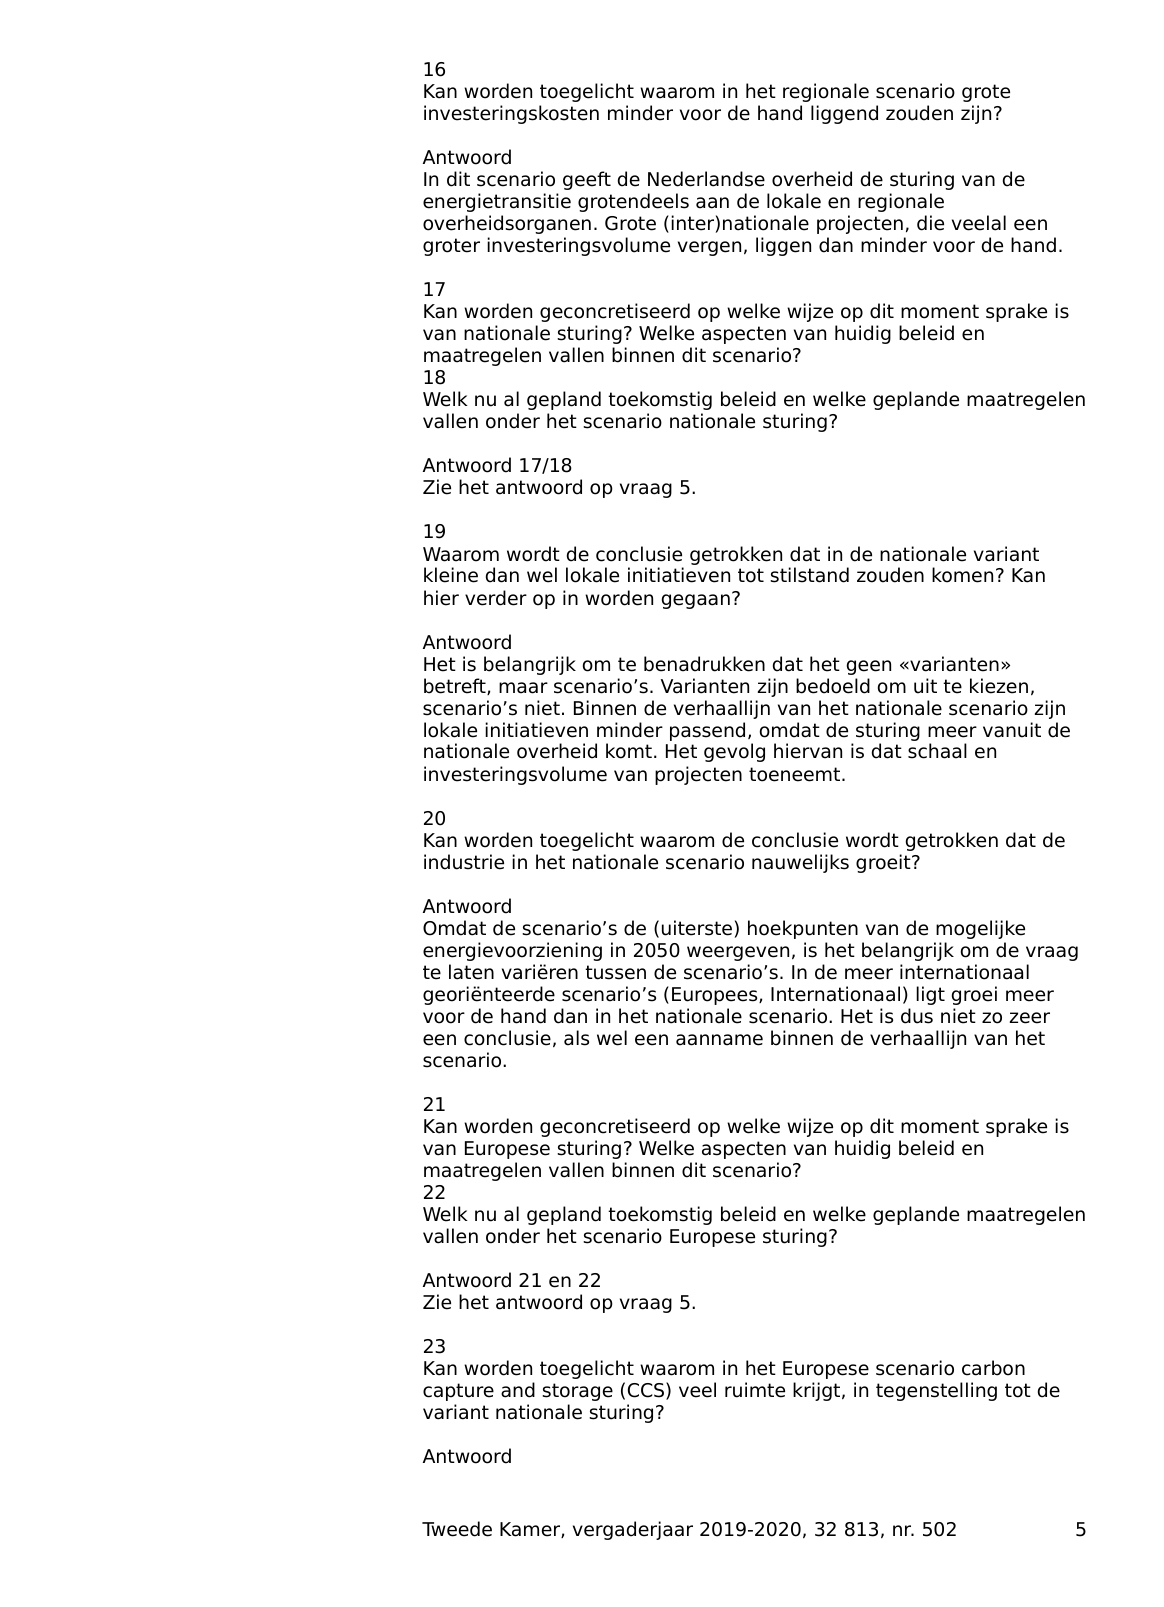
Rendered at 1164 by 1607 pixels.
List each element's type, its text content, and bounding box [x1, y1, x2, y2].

text Kan worden toegelicht waarom in het Europese scenario carbon capture and storage (CCS) veel ruimte krijgt, in tegenstelling tot de variant nationale sturing? [422, 1358, 1087, 1424]
text 20 [422, 808, 1087, 829]
text Zie het antwoord op vraag 5. [422, 477, 1087, 499]
text 17 [422, 279, 1087, 301]
text Antwoord [422, 896, 1087, 918]
text Kan worden toegelicht waarom de conclusie wordt getrokken dat de industrie in het nationale scenario nauwelijks groeit? [422, 829, 1087, 873]
text 21 [422, 1094, 1087, 1116]
text Antwoord [422, 147, 1087, 169]
text Antwoord [422, 632, 1087, 653]
text 18 [422, 367, 1087, 389]
text In dit scenario geeft de Nederlandse overheid de sturing van de energietransitie grotendeels aan de lokale en regionale overheidsorganen. Grote (inter)nationale projecten, die veelal een groter investeringsvolume vergen, liggen dan minder voor de hand. [422, 169, 1087, 257]
text Antwoord 17/18 [422, 455, 1087, 477]
text 19 [422, 521, 1087, 543]
text Zie het antwoord op vraag 5. [422, 1292, 1087, 1314]
text Welk nu al gepland toekomstig beleid en welke geplande maatregelen vallen onder het scenario nationale sturing? [422, 389, 1087, 433]
text Waarom wordt de conclusie getrokken dat in de nationale variant kleine dan wel lokale initiatieven tot stilstand zouden komen? Kan hier verder op in worden gegaan? [422, 543, 1087, 609]
text Kan worden toegelicht waarom in het regionale scenario grote investeringskosten minder voor de hand liggend zouden zijn? [422, 81, 1087, 125]
text Omdat de scenario’s de (uiterste) hoekpunten van de mogelijke energievoorziening in 2050 weergeven, is het belangrijk om de vraag te laten variëren tussen de scenario’s. In de meer internationaal georiënteerde scenario’s (Europees, Internationaal) ligt groei meer voor de hand dan in het nationale scenario. Het is dus niet zo zeer een conclusie, als wel een aanname binnen de verhaallijn van het scenario. [422, 918, 1087, 1072]
text Antwoord 21 en 22 [422, 1270, 1087, 1292]
text 23 [422, 1336, 1087, 1358]
text Kan worden geconcretiseerd op welke wijze op dit moment sprake is van nationale sturing? Welke aspecten van huidig beleid en maatregelen vallen binnen dit scenario? [422, 301, 1087, 367]
text Welk nu al gepland toekomstig beleid en welke geplande maatregelen vallen onder het scenario Europese sturing? [422, 1204, 1087, 1248]
text 16 [422, 59, 1087, 81]
text Kan worden geconcretiseerd op welke wijze op dit moment sprake is van Europese sturing? Welke aspecten van huidig beleid en maatregelen vallen binnen dit scenario? [422, 1116, 1087, 1182]
text 22 [422, 1182, 1087, 1204]
text Antwoord [422, 1446, 1087, 1468]
text Het is belangrijk om te benadrukken dat het geen «varianten» betreft, maar scenario’s. Varianten zijn bedoeld om uit te kiezen, scenario’s niet. Binnen de verhaallijn van het nationale scenario zijn lokale initiatieven minder passend, omdat de sturing meer vanuit de nationale overheid komt. Het gevolg hiervan is dat schaal en investeringsvolume van projecten toeneemt. [422, 653, 1087, 785]
